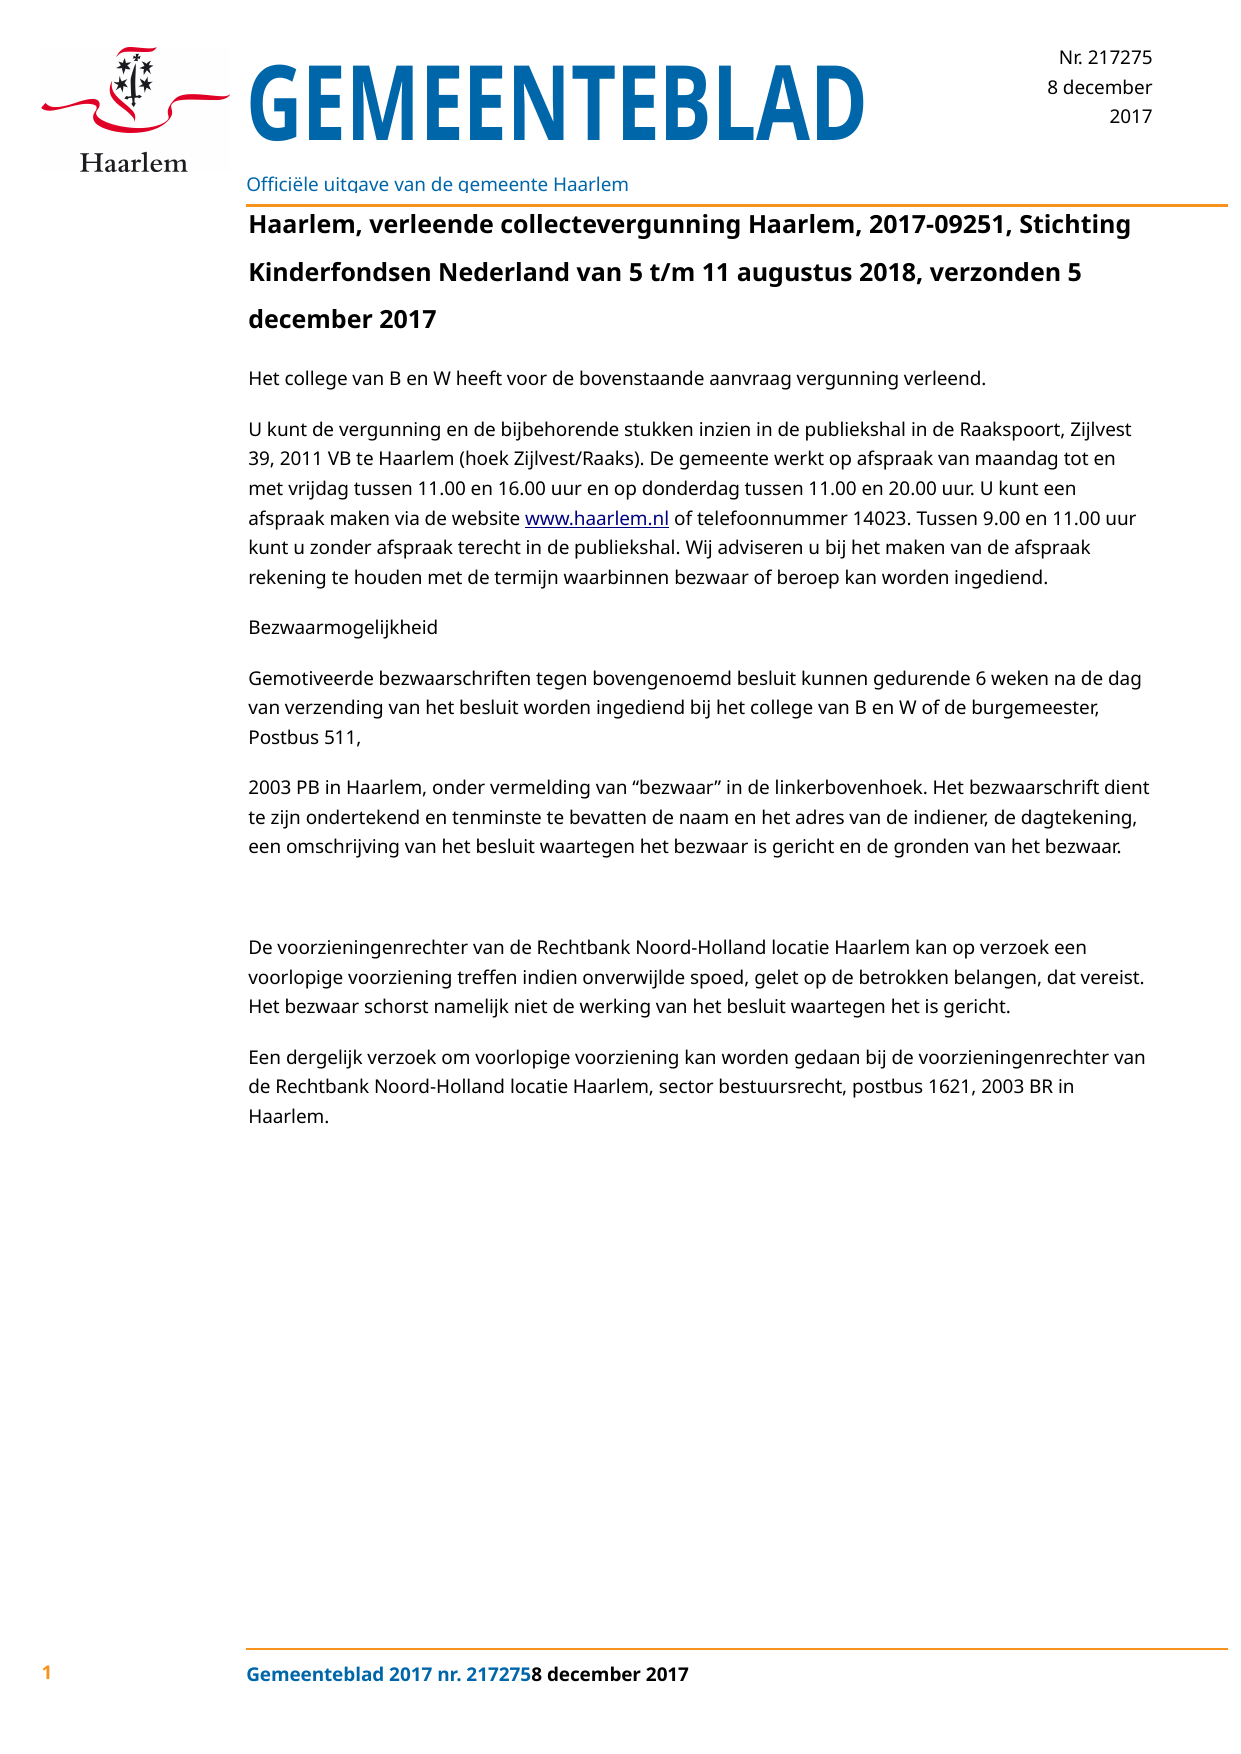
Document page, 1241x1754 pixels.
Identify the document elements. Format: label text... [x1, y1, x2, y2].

text Een dergelijk verzoek om voorlopige voorziening kan worden gedaan bij de voorzieningenrechter van de Rechtbank Noord-Holland locatie Haarlem, sector bestuursrecht, postbus 1621, 2003 BR in Haarlem. [248, 1044, 1152, 1129]
text Bezwaarmogelijkheid [248, 614, 1152, 640]
text Het college van B en W heeft voor de bovenstaande aanvraag vergunning verleend. [248, 366, 1152, 391]
text Haarlem, verleende collectevergunning Haarlem, 2017-09251, Stichting Kinderfondsen Nederland van 5 t/m 11 augustus 2018, verzonden 5 december 2017 [248, 207, 1152, 336]
text De voorzieningenrechter van de Rechtbank Noord-Holland locatie Haarlem kan op verzoek een voorlopige voorziening treffen indien onverwijlde spoed, gelet op de betrokken belangen, dat vereist. Het bezwaar schorst namelijk niet de werking van het besluit waartegen het is gericht. [248, 934, 1152, 1019]
picture [41, 47, 231, 172]
text U kunt de vergunning en de bijbehorende stukken inzien in de publiekshal in de Raakspoort, Zijlvest 39, 2011 VB te Haarlem (hoek Zijlvest/Raaks). De gemeente werkt op afspraak van maandag tot en met vrijdag tussen 11.00 en 16.00 uur en op donderdag tussen 11.00 en 20.00 uur. U kunt een afspraak maken via de website www.haarlem.nl of telefoonnummer 14023. Tussen 9.00 en 11.00 uur kunt u zonder afspraak terecht in de publiekshal. Wij adviseren u bij het maken van de afspraak rekening te houden met de termijn waarbinnen bezwaar of beroep kan worden ingediend. [248, 416, 1152, 589]
text 2003 PB in Haarlem, onder vermelding van “bezwaar” in de linkerbovenhoek. Het bezwaarschrift dient te zijn ondertekend en tenminste te bevatten de naam en het adres van de indiener, de dagtekening, een omschrijving van het besluit waartegen het bezwaar is gericht en de gronden van het bezwaar. [248, 774, 1152, 859]
text Gemotiveerde bezwaarschriften tegen bovengenoemd besluit kunnen gedurende 6 weken na de dag van verzending van het besluit worden ingediend bij het college van B en W of de burgemeester, Postbus 511, [248, 665, 1152, 749]
